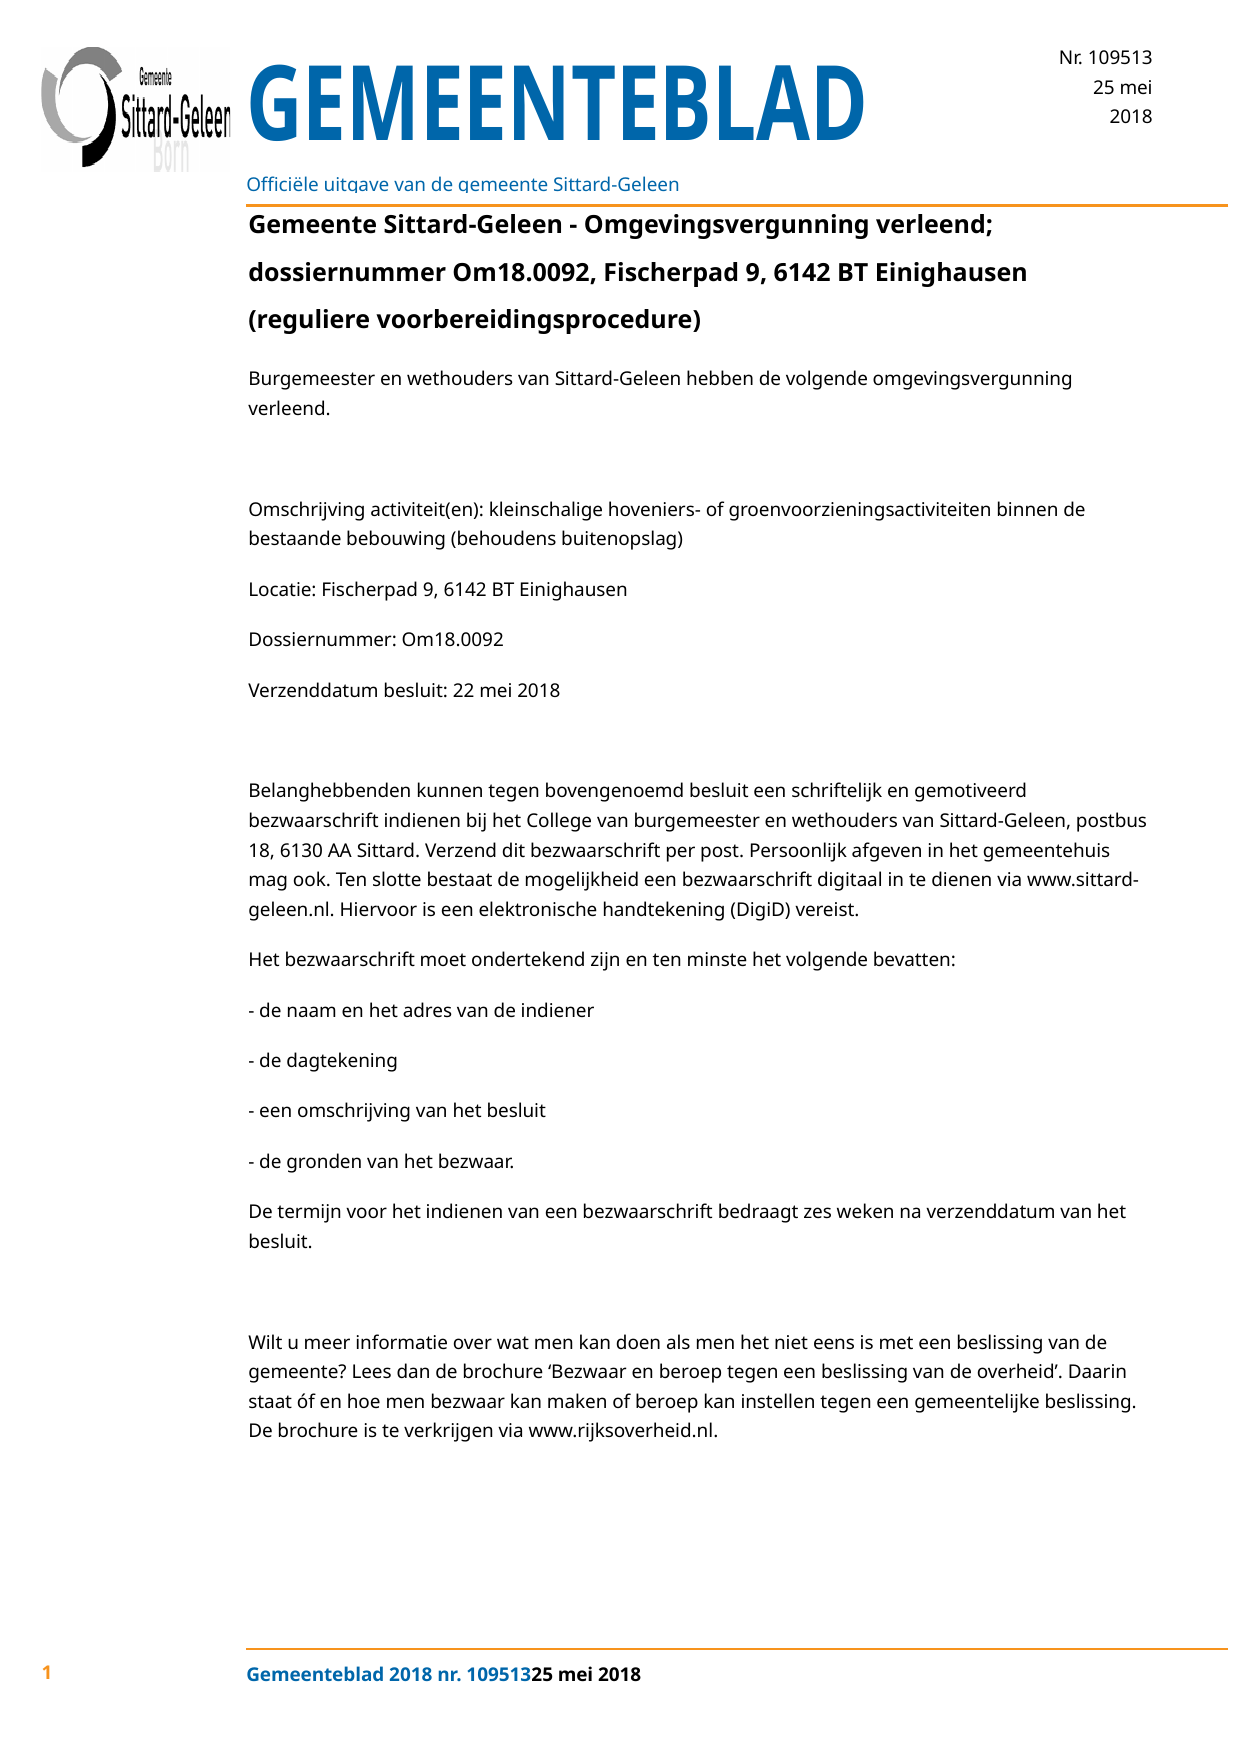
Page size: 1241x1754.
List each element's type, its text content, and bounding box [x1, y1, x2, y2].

text - de gronden van het bezwaar. [248, 1148, 1152, 1174]
text Verzenddatum besluit: 22 mei 2018 [248, 677, 1152, 702]
text Dossiernummer: Om18.0092 [248, 626, 1152, 652]
text - de dagtekening [248, 1047, 1152, 1073]
text De termijn voor het indienen van een bezwaarschrift bedraagt zes weken na verzenddatum van het besluit. [248, 1198, 1152, 1254]
text Omschrijving activiteit(en): kleinschalige hoveniers- of groenvoorzieningsactiviteiten binnen de bestaande bebouwing (behoudens buitenopslag) [248, 496, 1152, 551]
text Gemeente Sittard-Geleen - Omgevingsvergunning verleend; dossiernummer Om18.0092, Fischerpad 9, 6142 BT Einighausen (reguliere voorbereidingsprocedure) [248, 207, 1152, 336]
text - de naam en het adres van de indiener [248, 997, 1152, 1022]
text - een omschrijving van het besluit [248, 1098, 1152, 1123]
text Het bezwaarschrift moet ondertekend zijn en ten minste het volgende bevatten: [248, 946, 1152, 972]
text Burgemeester en wethouders van Sittard-Geleen hebben de volgende omgevingsvergunning verleend. [248, 366, 1152, 421]
text Wilt u meer informatie over wat men kan doen als men het niet eens is met een beslissing van de gemeente? Lees dan de brochure ‘Bezwaar en beroep tegen een beslissing van de overheid’. Daarin staat óf en hoe men bezwaar kan maken of beroep kan instellen tegen een gemeentelijke beslissing. De brochure is te verkrijgen via www.rijksoverheid.nl. [248, 1329, 1152, 1443]
text Locatie: Fischerpad 9, 6142 BT Einighausen [248, 576, 1152, 602]
text Belanghebbenden kunnen tegen bovengenoemd besluit een schriftelijk en gemotiveerd bezwaarschrift indienen bij het College van burgemeester en wethouders van Sittard-Geleen, postbus 18, 6130 AA Sittard. Verzend dit bezwaarschrift per post. Persoonlijk afgeven in het gemeentehuis mag ook. Ten slotte bestaat de mogelijkheid een bezwaarschrift digitaal in te dienen via www.sittard-geleen.nl. Hiervoor is een elektronische handtekening (DigiD) vereist. [248, 778, 1152, 922]
picture [41, 47, 231, 172]
